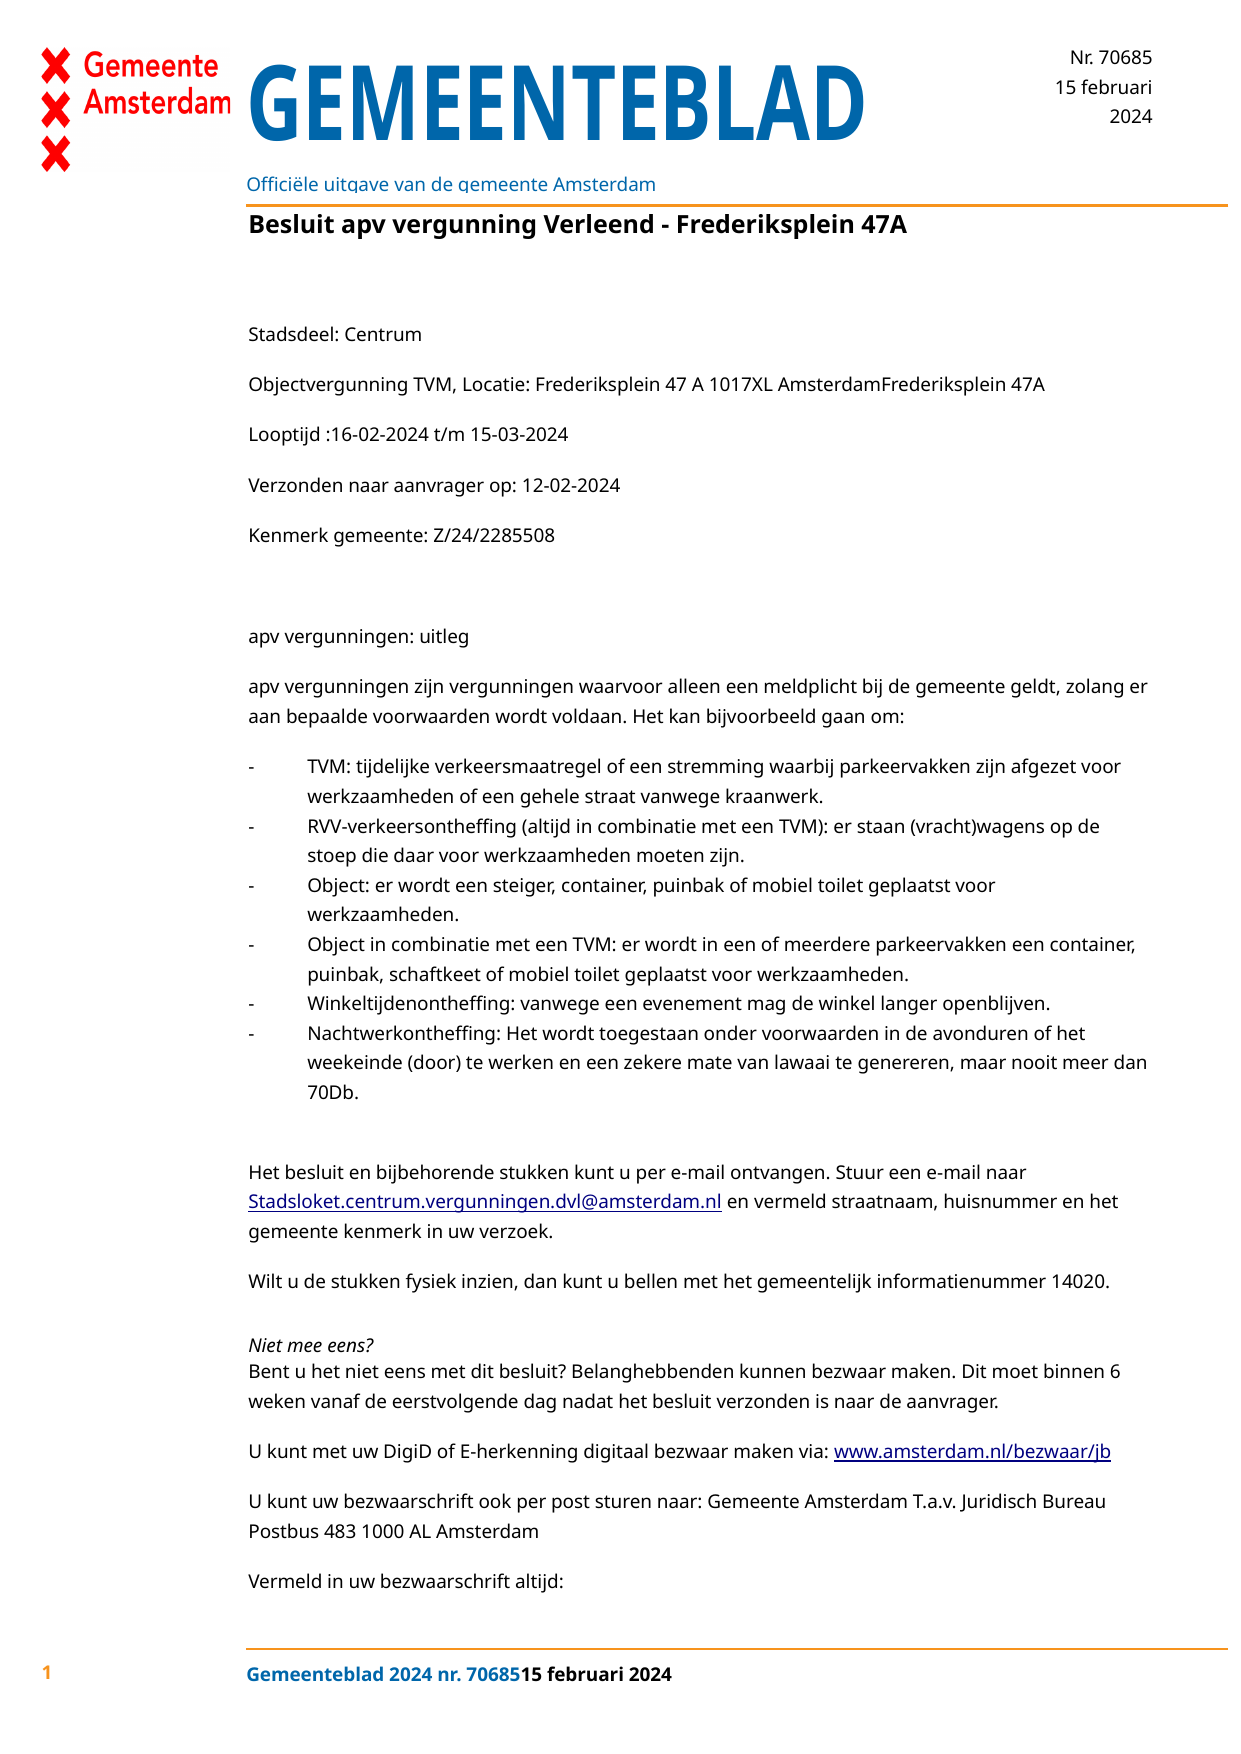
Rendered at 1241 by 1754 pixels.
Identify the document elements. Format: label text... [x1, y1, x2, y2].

text Niet mee eens? [248, 1333, 1152, 1358]
text apv vergunningen zijn vergunningen waarvoor alleen een meldplicht bij de gemeente geldt, zolang er aan bepaalde voorwaarden wordt voldaan. Het kan bijvoorbeeld gaan om: [248, 674, 1152, 729]
text Bent u het niet eens met dit besluit? Belanghebbenden kunnen bezwaar maken. Dit moet binnen 6 weken vanaf de eerstvolgende dag nadat het besluit verzonden is naar de aanvrager. [248, 1358, 1152, 1414]
list Object: er wordt een steiger, container, puinbak of mobiel toilet geplaatst voor werkzaamheden. [248, 872, 1152, 927]
text U kunt met uw DigiD of E-herkenning digitaal bezwaar maken via: www.amsterdam.nl/bezwaar/jb [248, 1438, 1152, 1464]
text Het besluit en bijbehorende stukken kunt u per e-mail ontvangen. Stuur een e-mail naar Stadsloket.centrum.vergunningen.dvl@amsterdam.nl en vermeld straatnaam, huisnummer en het gemeente kenmerk in uw verzoek. [248, 1159, 1152, 1244]
list Object in combinatie met een TVM: er wordt in een of meerdere parkeervakken een container, puinbak, schaftkeet of mobiel toilet geplaatst voor werkzaamheden. [248, 931, 1152, 986]
text Objectvergunning TVM, Locatie: Frederiksplein 47 A 1017XL AmsterdamFrederiksplein 47A [248, 371, 1152, 397]
text Looptijd :16-02-2024 t/m 15-03-2024 [248, 422, 1152, 447]
list RVV-verkeersontheffing (altijd in combinatie met een TVM): er staan (vracht)wagens op de stoep die daar voor werkzaamheden moeten zijn. [248, 813, 1152, 868]
text U kunt uw bezwaarschrift ook per post sturen naar: Gemeente Amsterdam T.a.v. Juridisch Bureau Postbus 483 1000 AL Amsterdam [248, 1489, 1152, 1544]
list Winkeltijdenontheffing: vanwege een evenement mag de winkel langer openblijven. [248, 990, 1152, 1016]
list TVM: tijdelijke verkeersmaatregel of een stremming waarbij parkeervakken zijn afgezet voor werkzaamheden of een gehele straat vanwege kraanwerk. [248, 754, 1152, 809]
picture [41, 47, 231, 172]
text Verzonden naar aanvrager op: 12-02-2024 [248, 472, 1152, 498]
text Stadsdeel: Centrum [248, 321, 1152, 346]
list Nachtwerkontheffing: Het wordt toegestaan onder voorwaarden in de avonduren of het weekeinde (door) te werken en een zekere mate van lawaai te genereren, maar nooit meer dan 70Db. [248, 1020, 1152, 1105]
text Besluit apv vergunning Verleend - Frederiksplein 47A [248, 207, 1152, 241]
text apv vergunningen: uitleg [248, 623, 1152, 649]
text Wilt u de stukken fysiek inzien, dan kunt u bellen met het gemeentelijk informatienummer 14020. [248, 1269, 1152, 1294]
text Vermeld in uw bezwaarschrift altijd: [248, 1569, 1152, 1594]
text Kenmerk gemeente: Z/24/2285508 [248, 522, 1152, 548]
